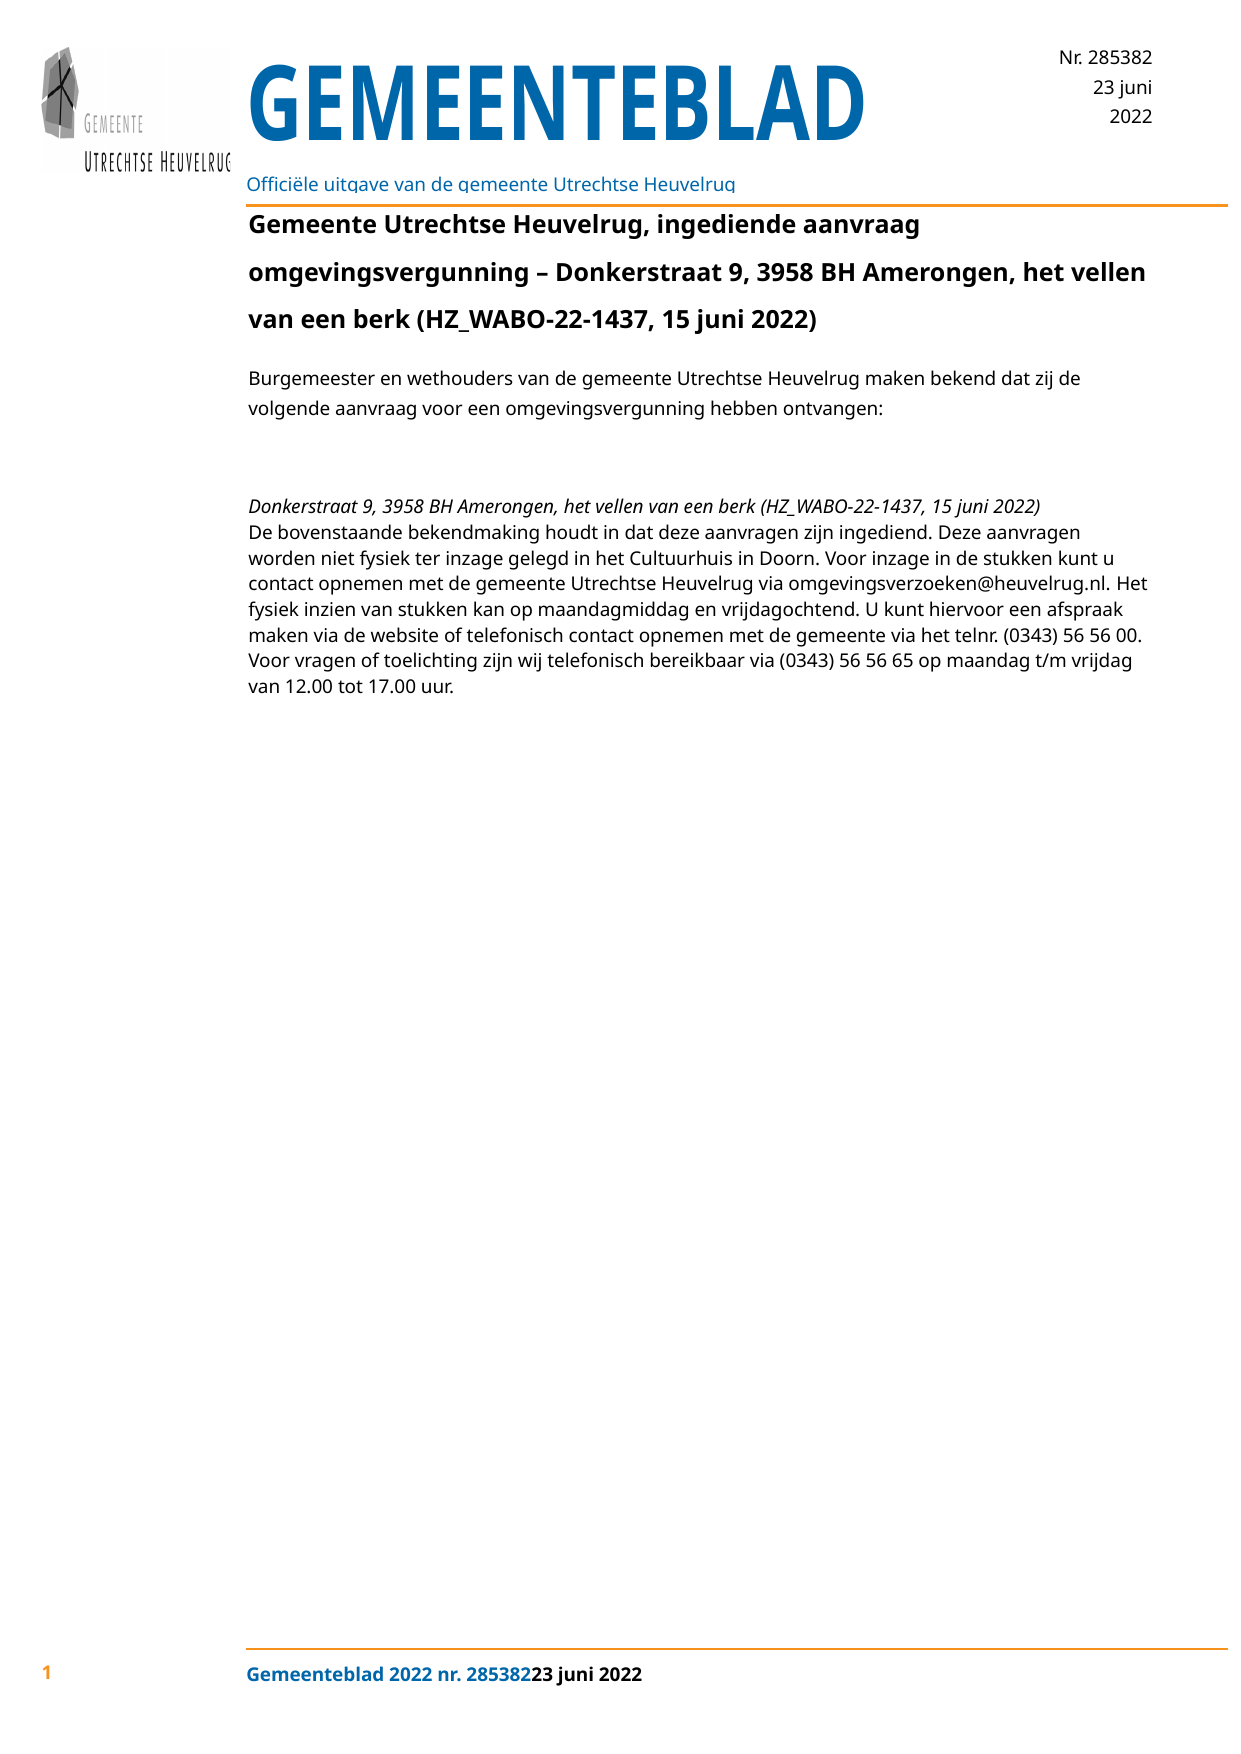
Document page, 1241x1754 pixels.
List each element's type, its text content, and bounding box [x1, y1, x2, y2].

text De bovenstaande bekendmaking houdt in dat deze aanvragen zijn ingediend. Deze aanvragen worden niet fysiek ter inzage gelegd in het Cultuurhuis in Doorn. Voor inzage in de stukken kunt u contact opnemen met de gemeente Utrechtse Heuvelrug via omgevingsverzoeken@heuvelrug.nl. Het fysiek inzien van stukken kan op maandagmiddag en vrijdagochtend. U kunt hiervoor een afspraak maken via de website of telefonisch contact opnemen met de gemeente via het telnr. (0343) 56 56 00. Voor vragen of toelichting zijn wij telefonisch bereikbaar via (0343) 56 56 65 op maandag t/m vrijdag van 12.00 tot 17.00 uur. [248, 519, 1152, 699]
text Gemeente Utrechtse Heuvelrug, ingediende aanvraag omgevingsvergunning – Donkerstraat 9, 3958 BH Amerongen, het vellen van een berk (HZ_WABO-22-1437, 15 juni 2022) [248, 207, 1152, 336]
text Donkerstraat 9, 3958 BH Amerongen, het vellen van een berk (HZ_WABO-22-1437, 15 juni 2022) [248, 493, 1152, 519]
text Burgemeester en wethouders van de gemeente Utrechtse Heuvelrug maken bekend dat zij de volgende aanvraag voor een omgevingsvergunning hebben ontvangen: [248, 366, 1152, 421]
picture [41, 47, 231, 172]
